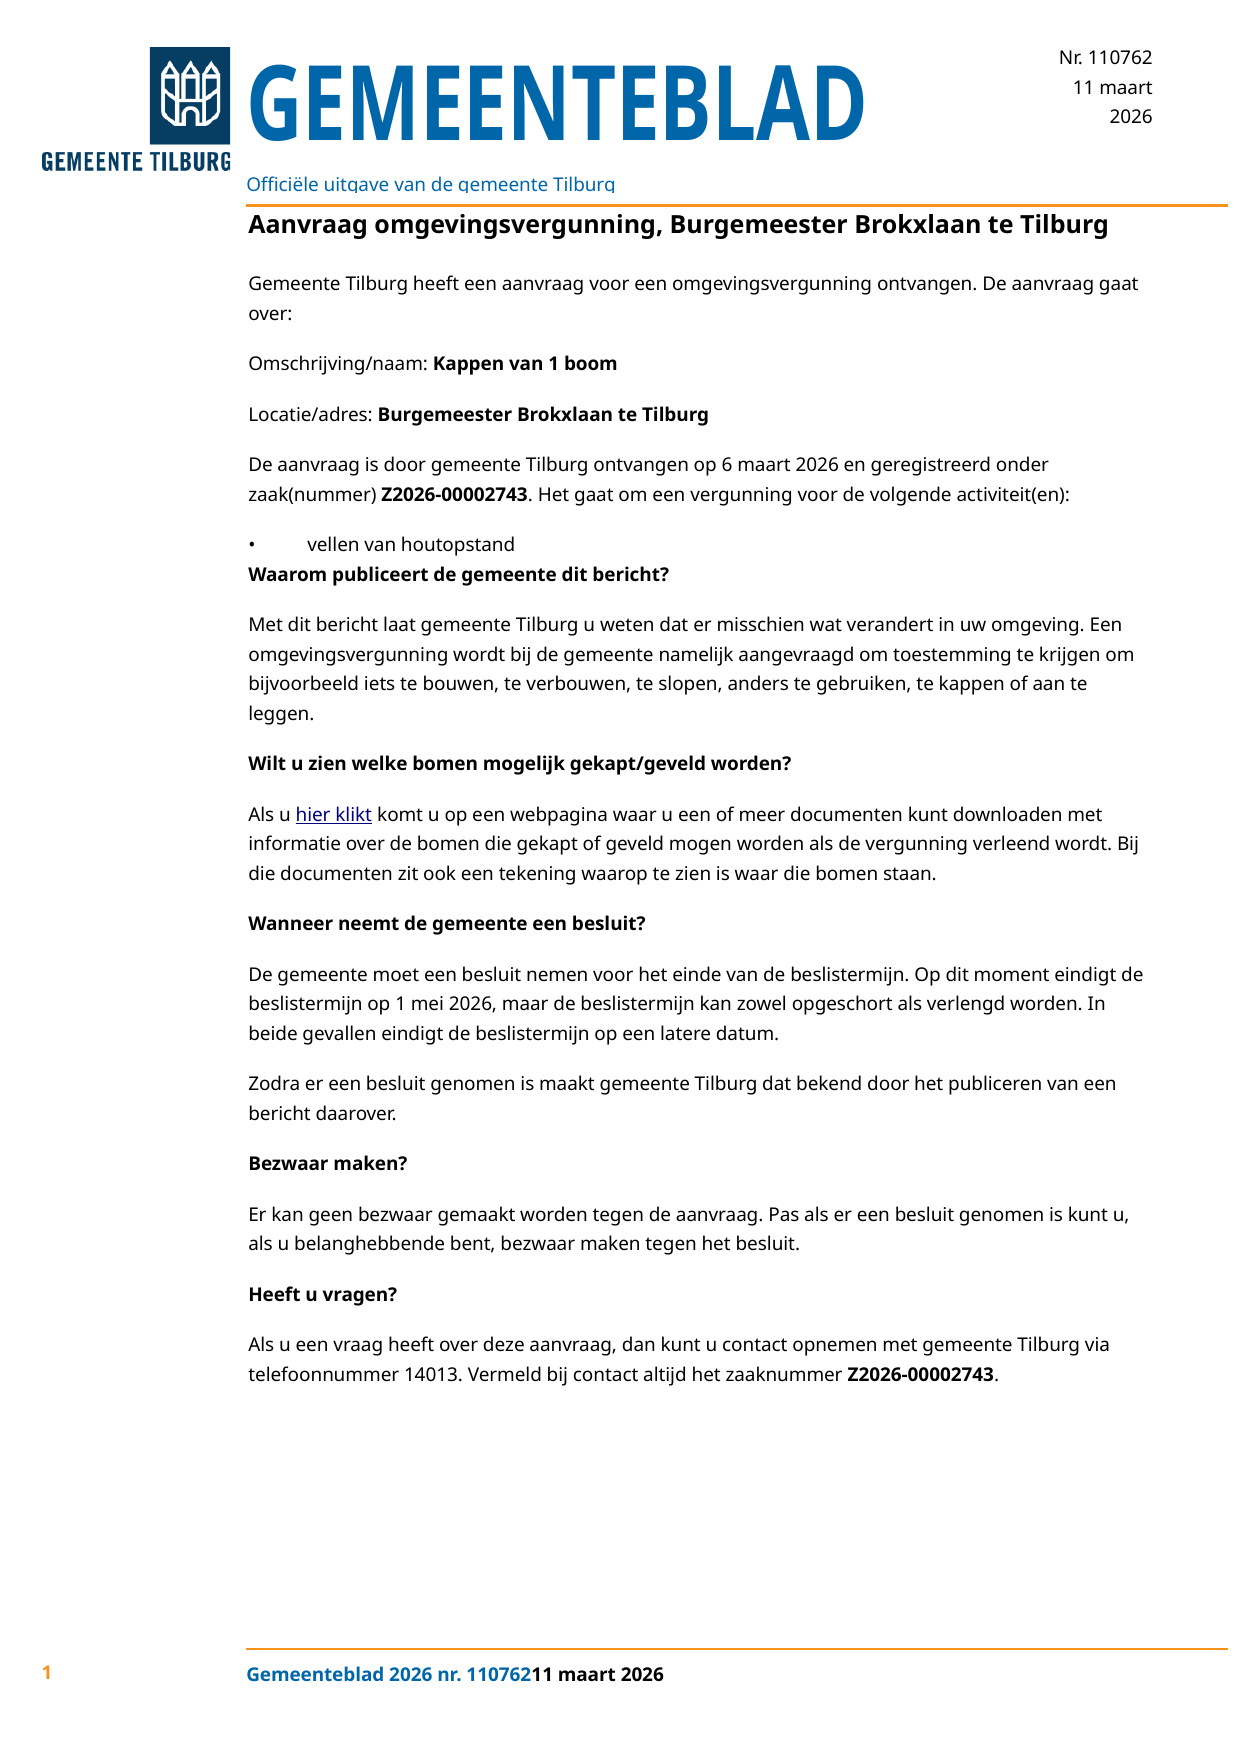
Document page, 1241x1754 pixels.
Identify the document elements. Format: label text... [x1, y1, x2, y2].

text Er kan geen bezwaar gemaakt worden tegen de aanvraag. Pas als er een besluit genomen is kunt u, als u belanghebbende bent, bezwaar maken tegen het besluit. [248, 1201, 1152, 1256]
text De gemeente moet een besluit nemen voor het einde van de beslistermijn. Op dit moment eindigt de beslistermijn op 1 mei 2026, maar de beslistermijn kan zowel opgeschort als verlengd worden. In beide gevallen eindigt de beslistermijn op een latere datum. [248, 961, 1152, 1046]
text Zodra er een besluit genomen is maakt gemeente Tilburg dat bekend door het publiceren van een bericht daarover. [248, 1070, 1152, 1126]
picture [41, 47, 231, 172]
text Wilt u zien welke bomen mogelijk gekapt/geveld worden? [248, 750, 1152, 776]
text Wanneer neemt de gemeente een besluit? [248, 910, 1152, 936]
text Gemeente Tilburg heeft een aanvraag voor een omgevingsvergunning ontvangen. De aanvraag gaat over: [248, 270, 1152, 326]
text Als u hier klikt komt u op een webpagina waar u een of meer documenten kunt downloaden met informatie over de bomen die gekapt of geveld mogen worden als de vergunning verleend wordt. Bij die documenten zit ook een tekening waarop te zien is waar die bomen staan. [248, 801, 1152, 886]
text Omschrijving/naam: Kappen van 1 boom [248, 350, 1152, 376]
text De aanvraag is door gemeente Tilburg ontvangen op 6 maart 2026 en geregistreerd onder zaak(nummer) Z2026-00002743. Het gaat om een vergunning voor de volgende activiteit(en): [248, 451, 1152, 506]
text Met dit bericht laat gemeente Tilburg u weten dat er misschien wat verandert in uw omgeving. Een omgevingsvergunning wordt bij de gemeente namelijk aangevraagd om toestemming te krijgen om bijvoorbeeld iets te bouwen, te verbouwen, te slopen, anders te gebruiken, te kappen of aan te leggen. [248, 611, 1152, 726]
text Waarom publiceert de gemeente dit bericht? [248, 561, 1152, 586]
text Locatie/adres: Burgemeester Brokxlaan te Tilburg [248, 401, 1152, 426]
text Bezwaar maken? [248, 1150, 1152, 1176]
text Als u een vraag heeft over deze aanvraag, dan kunt u contact opnemen met gemeente Tilburg via telefoonnummer 14013. Vermeld bij contact altijd het zaaknummer Z2026-00002743. [248, 1331, 1152, 1386]
text Aanvraag omgevingsvergunning, Burgemeester Brokxlaan te Tilburg [248, 207, 1152, 241]
text Heeft u vragen? [248, 1281, 1152, 1306]
list vellen van houtopstand [248, 531, 1152, 557]
